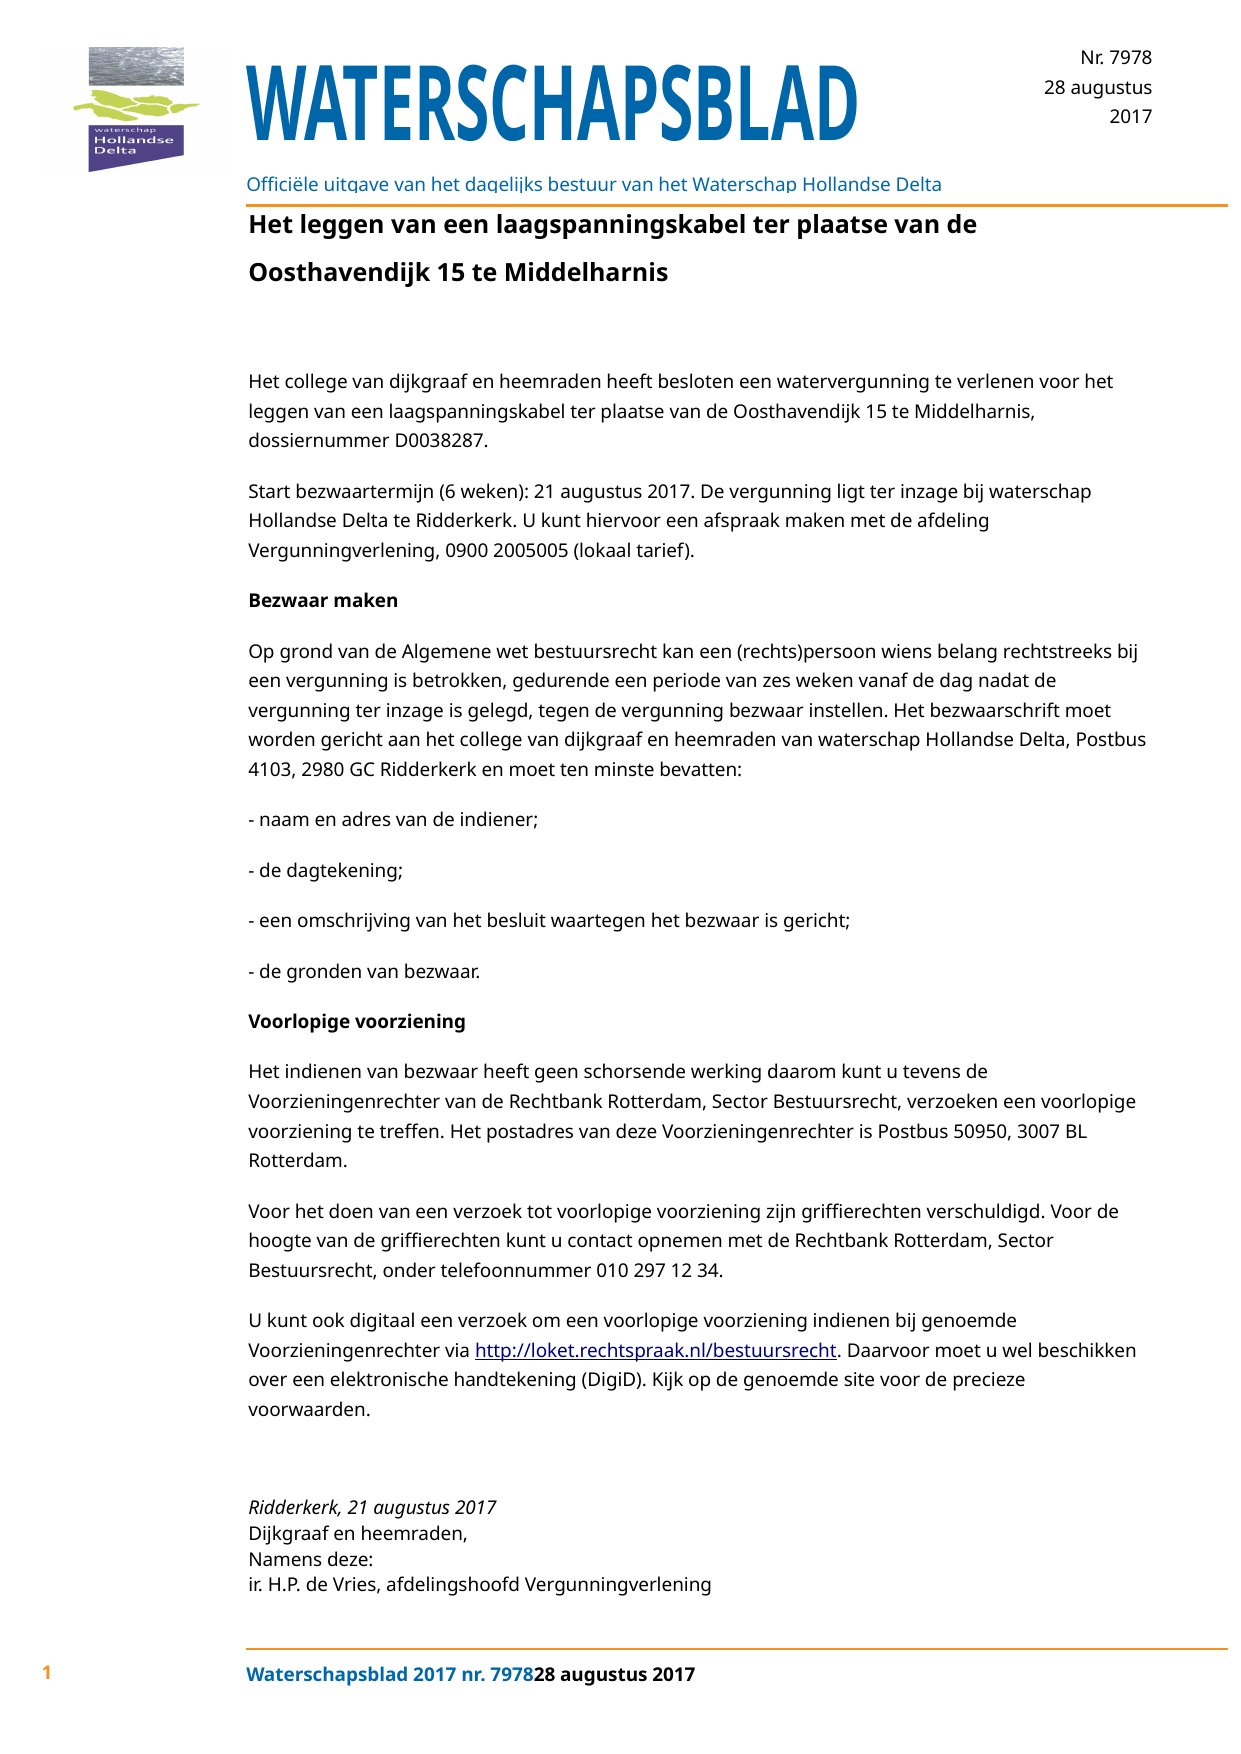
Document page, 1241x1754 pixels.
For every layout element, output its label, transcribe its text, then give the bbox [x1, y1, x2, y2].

text - een omschrijving van het besluit waartegen het bezwaar is gericht; [248, 907, 1152, 933]
text Het leggen van een laagspanningskabel ter plaatse van de Oosthavendijk 15 te Middelharnis [248, 207, 1152, 288]
text Bezwaar maken [248, 587, 1152, 613]
text - de gronden van bezwaar. [248, 958, 1152, 984]
text - naam en adres van de indiener; [248, 807, 1152, 832]
text U kunt ook digitaal een verzoek om een voorlopige voorziening indienen bij genoemde Voorzieningenrechter via http://loket.rechtspraak.nl/bestuursrecht. Daarvoor moet u wel beschikken over een elektronische handtekening (DigiD). Kijk op de genoemde site voor de precieze voorwaarden. [248, 1307, 1152, 1422]
picture [41, 47, 231, 172]
text Op grond van de Algemene wet bestuursrecht kan een (rechts)persoon wiens belang rechtstreeks bij een vergunning is betrokken, gedurende een periode van zes weken vanaf de dag nadat de vergunning ter inzage is gelegd, tegen de vergunning bezwaar instellen. Het bezwaarschrift moet worden gericht aan het college van dijkgraaf en heemraden van waterschap Hollandse Delta, Postbus 4103, 2980 GC Ridderkerk en moet ten minste bevatten: [248, 638, 1152, 782]
text ir. H.P. de Vries, afdelingshoofd Vergunningverlening [248, 1572, 1152, 1597]
text Dijkgraaf en heemraden, [248, 1520, 1152, 1546]
text Ridderkerk, 21 augustus 2017 [248, 1494, 1152, 1520]
text - de dagtekening; [248, 857, 1152, 883]
text Het college van dijkgraaf en heemraden heeft besloten een watervergunning te verlenen voor het leggen van een laagspanningskabel ter plaatse van de Oosthavendijk 15 te Middelharnis, dossiernummer D0038287. [248, 368, 1152, 453]
text Start bezwaartermijn (6 weken): 21 augustus 2017. De vergunning ligt ter inzage bij waterschap Hollandse Delta te Ridderkerk. U kunt hiervoor een afspraak maken met de afdeling Vergunningverlening, 0900 2005005 (lokaal tarief). [248, 478, 1152, 563]
text Voorlopige voorziening [248, 1008, 1152, 1034]
text Het indienen van bezwaar heeft geen schorsende werking daarom kunt u tevens de Voorzieningenrechter van de Rechtbank Rotterdam, Sector Bestuursrecht, verzoeken een voorlopige voorziening te treffen. Het postadres van deze Voorzieningenrechter is Postbus 50950, 3007 BL Rotterdam. [248, 1059, 1152, 1173]
text Voor het doen van een verzoek tot voorlopige voorziening zijn griffierechten verschuldigd. Voor de hoogte van de griffierechten kunt u contact opnemen met de Rechtbank Rotterdam, Sector Bestuursrecht, onder telefoonnummer 010 297 12 34. [248, 1198, 1152, 1283]
text Namens deze: [248, 1546, 1152, 1572]
